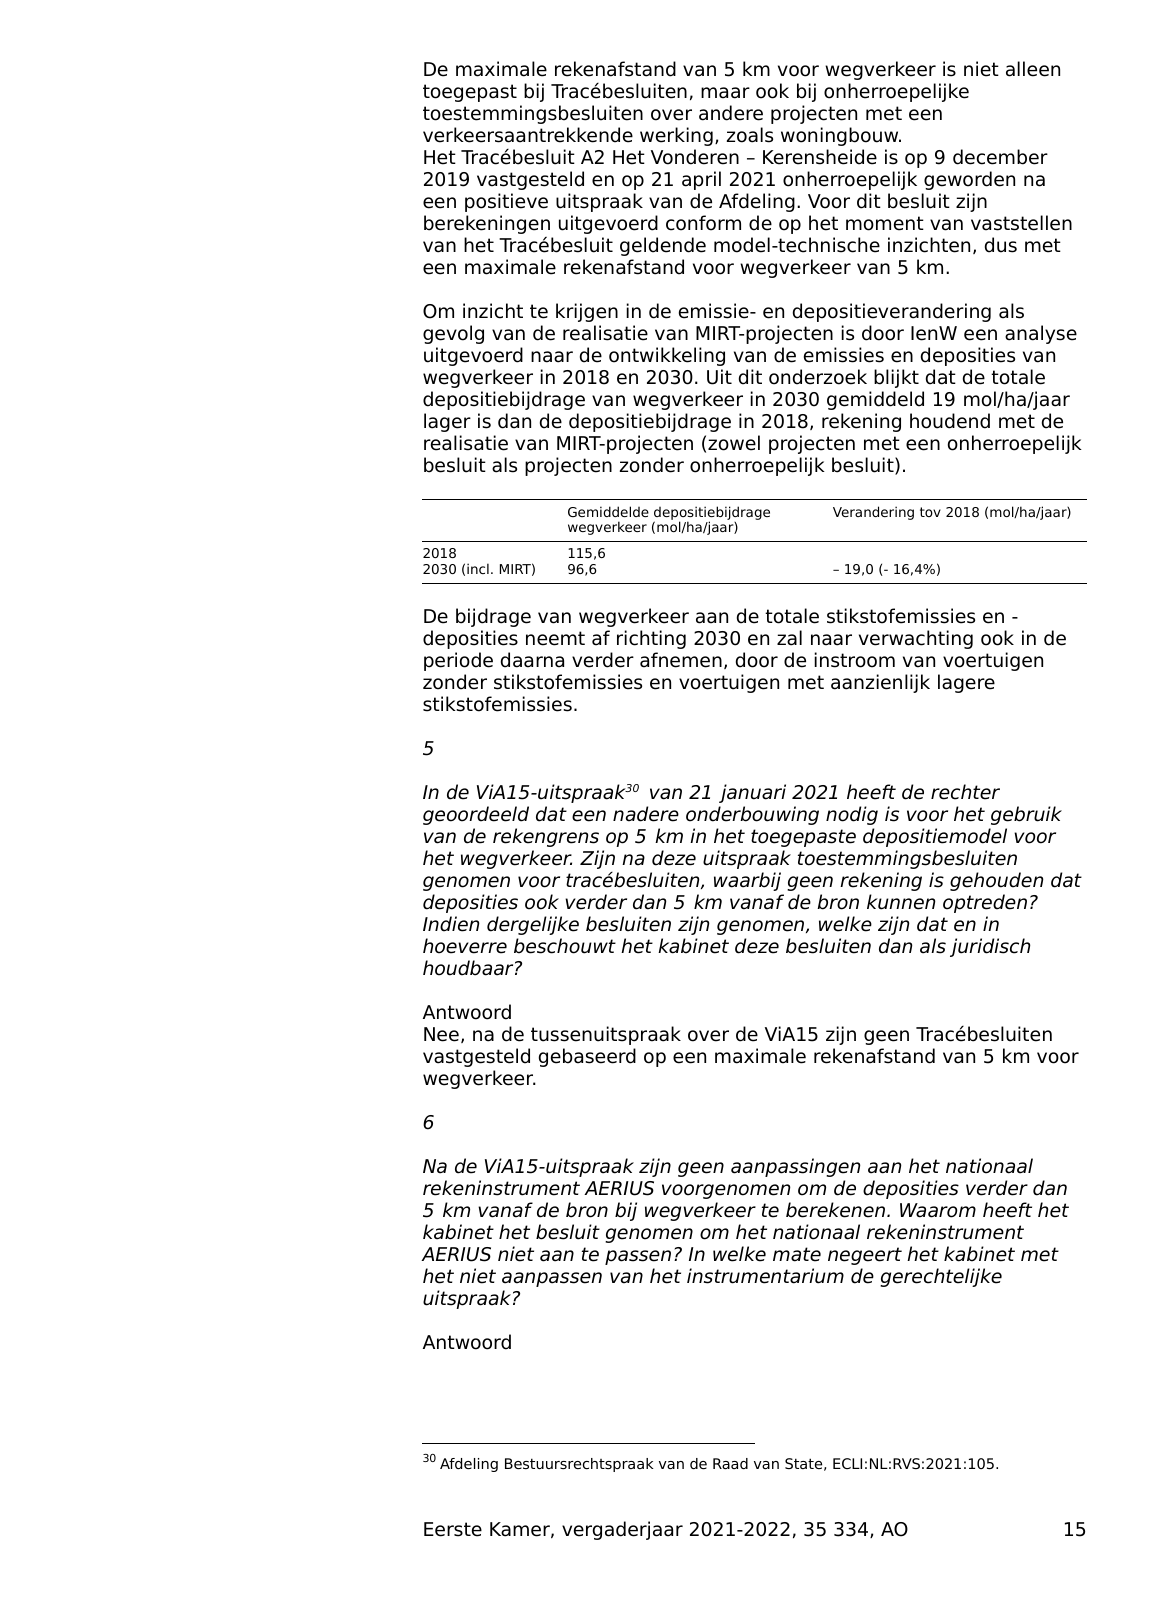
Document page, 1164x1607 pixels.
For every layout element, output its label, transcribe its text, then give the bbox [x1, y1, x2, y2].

table_cell [827, 542, 1087, 562]
text Nee, na de tussenuitspraak over de ViA15 zijn geen Tracébesluiten vastgesteld gebaseerd op een maximale rekenafstand van 5 km voor wegverkeer. [422, 1024, 1087, 1090]
table_header [422, 500, 561, 541]
table_header Gemiddelde depositiebijdrage wegverkeer (mol/ha/jaar) [561, 500, 827, 541]
table_cell 2018 [422, 542, 561, 562]
text Het Tracébesluit A2 Het Vonderen – Kerensheide is op 9 december 2019 vastgesteld en op 21 april 2021 onherroepelijk geworden na een positieve uitspraak van de Afdeling. Voor dit besluit zijn berekeningen uitgevoerd conform de op het moment van vaststellen van het Tracébesluit geldende model-technische inzichten, dus met een maximale rekenafstand voor wegverkeer van 5 km. [422, 147, 1087, 279]
text Afdeling Bestuursrechtspraak van de Raad van State, ECLI:NL:RVS:2021:105. [422, 1452, 1087, 1474]
subtitle 6 [422, 1112, 1087, 1134]
table_header Verandering tov 2018 (mol/ha/jaar) [827, 500, 1087, 541]
text Om inzicht te krijgen in de emissie- en depositieverandering als gevolg van de realisatie van MIRT-projecten is door IenW een analyse uitgevoerd naar de ontwikkeling van de emissies en deposities van wegverkeer in 2018 en 2030. Uit dit onderzoek blijkt dat de totale depositiebijdrage van wegverkeer in 2030 gemiddeld 19 mol/ha/jaar lager is dan de depositiebijdrage in 2018, rekening houdend met de realisatie van MIRT-projecten (zowel projecten met een onherroepelijk besluit als projecten zonder onherroepelijk besluit). [422, 301, 1087, 477]
text De maximale rekenafstand van 5 km voor wegverkeer is niet alleen toegepast bij Tracébesluiten, maar ook bij onherroepelijke toestemmingsbesluiten over andere projecten met een verkeersaantrekkende werking, zoals woningbouw. [422, 59, 1087, 147]
table_cell 115,6 [561, 542, 827, 562]
text Antwoord [422, 1332, 1087, 1354]
table_cell 2030 (incl. MIRT) [422, 562, 561, 582]
text In de ViA15-uitspraak van 21 januari 2021 heeft de rechter geoordeeld dat een nadere onderbouwing nodig is voor het gebruik van de rekengrens op 5 km in het toegepaste depositiemodel voor het wegverkeer. Zijn na deze uitspraak toestemmingsbesluiten genomen voor tracébesluiten, waarbij geen rekening is gehouden dat deposities ook verder dan 5 km vanaf de bron kunnen optreden? Indien dergelijke besluiten zijn genomen, welke zijn dat en in hoeverre beschouwt het kabinet deze besluiten dan als juridisch houdbaar? [422, 782, 1087, 980]
subtitle 5 [422, 738, 1087, 760]
text Antwoord [422, 1002, 1087, 1024]
table_cell 96,6 [561, 562, 827, 582]
text Na de ViA15-uitspraak zijn geen aanpassingen aan het nationaal rekeninstrument AERIUS voorgenomen om de deposities verder dan 5 km vanaf de bron bij wegverkeer te berekenen. Waarom heeft het kabinet het besluit genomen om het nationaal rekeninstrument AERIUS niet aan te passen? In welke mate negeert het kabinet met het niet aanpassen van het instrumentarium de gerechtelijke uitspraak? [422, 1156, 1087, 1310]
table_cell – 19,0 (- 16,4%) [827, 562, 1087, 582]
text De bijdrage van wegverkeer aan de totale stikstofemissies en -deposities neemt af richting 2030 en zal naar verwachting ook in de periode daarna verder afnemen, door de instroom van voertuigen zonder stikstofemissies en voertuigen met aanzienlijk lagere stikstofemissies. [422, 606, 1087, 716]
